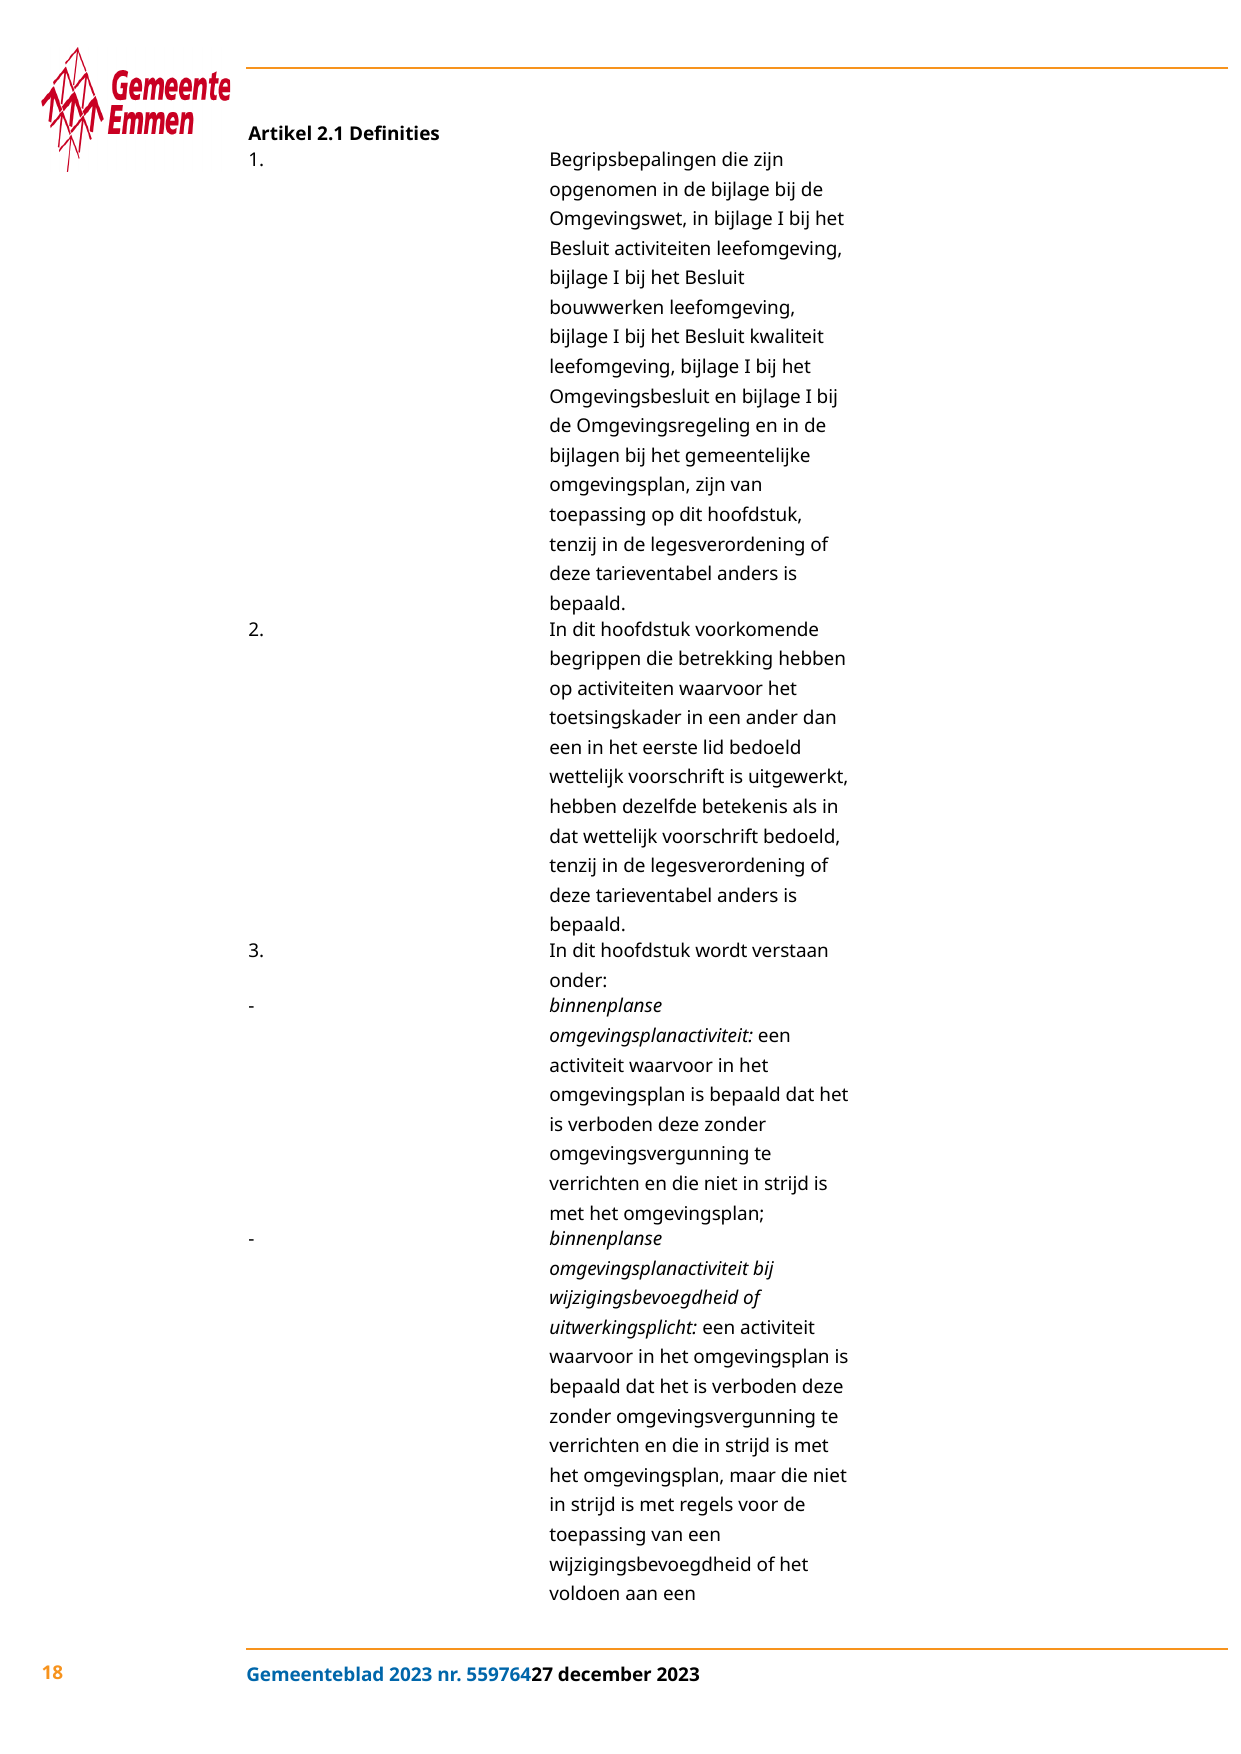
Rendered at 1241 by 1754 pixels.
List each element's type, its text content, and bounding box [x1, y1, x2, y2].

table_cell In dit hoofdstuk wordt verstaan onder: [549, 937, 850, 993]
table_cell [850, 95, 1152, 121]
table_cell binnenplanse omgevingsplanactiviteit bij wijzigingsbevoegdheid of uitwerkingsplicht: een activiteit waarvoor in het omgevingsplan is bepaald dat het is verboden deze zonder omgevingsvergunning te verrichten en die in strijd is met het omgevingsplan, maar die niet in strijd is met regels voor de toepassing van een wijzigingsbevoegdheid of het voldoen aan een [549, 1225, 850, 1606]
table_cell [248, 95, 549, 121]
table_cell [549, 95, 850, 121]
table_cell [850, 146, 1152, 616]
table_cell - [248, 993, 549, 1225]
table_cell [850, 616, 1152, 937]
table_cell [850, 937, 1152, 993]
table_cell 1. [248, 146, 549, 616]
table_cell Begripsbepalingen die zijn opgenomen in de bijlage bij de Omgevingswet, in bijlage I bij het Besluit activiteiten leefomgeving, bijlage I bij het Besluit bouwwerken leefomgeving, bijlage I bij het Besluit kwaliteit leefomgeving, bijlage I bij het Omgevingsbesluit en bijlage I bij de Omgevingsregeling en in de bijlagen bij het gemeentelijke omgevingsplan, zijn van toepassing op dit hoofdstuk, tenzij in de legesverordening of deze tarieventabel anders is bepaald. [549, 146, 850, 616]
table_cell binnenplanse omgevingsplanactiviteit: een activiteit waarvoor in het omgevingsplan is bepaald dat het is verboden deze zonder omgevingsvergunning te verrichten en die niet in strijd is met het omgevingsplan; [549, 993, 850, 1225]
table_cell [850, 1225, 1152, 1606]
table_cell Artikel 2.1 Definities [248, 121, 850, 146]
table_cell 2. [248, 616, 549, 937]
table_cell [850, 121, 1152, 146]
table_cell In dit hoofdstuk voorkomende begrippen die betrekking hebben op activiteiten waarvoor het toetsingskader in een ander dan een in het eerste lid bedoeld wettelijk voorschrift is uitgewerkt, hebben dezelfde betekenis als in dat wettelijk voorschrift bedoeld, tenzij in de legesverordening of deze tarieventabel anders is bepaald. [549, 616, 850, 937]
table_cell 3. [248, 937, 549, 993]
table_cell [850, 993, 1152, 1225]
table_cell - [248, 1225, 549, 1606]
picture [41, 47, 231, 172]
